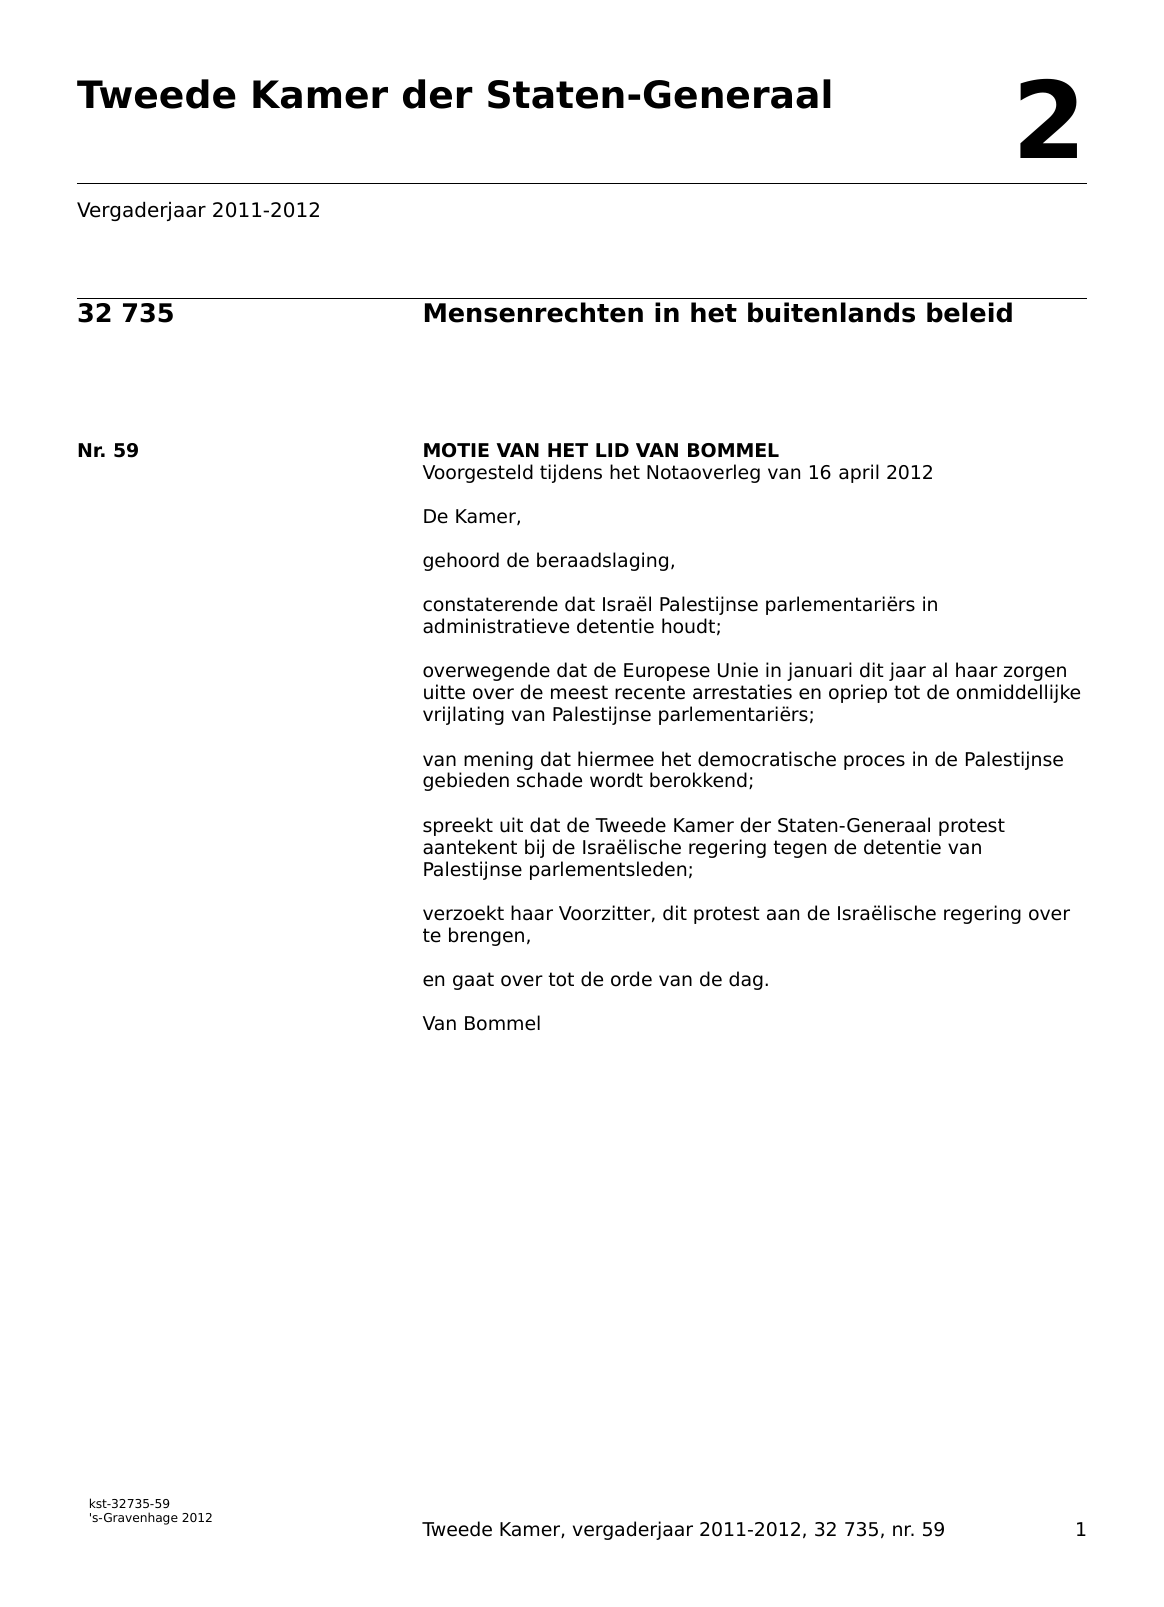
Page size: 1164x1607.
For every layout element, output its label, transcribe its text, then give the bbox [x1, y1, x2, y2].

text constaterende dat Israël Palestijnse parlementariërs in administratieve detentie houdt; [422, 594, 1087, 638]
text gehoord de beraadslaging, [422, 550, 1087, 572]
table_cell Vergaderjaar 2011-2012 [77, 184, 1087, 298]
subtitle Nr. 59 MOTIE VAN HET LID VAN BOMMEL [77, 440, 1087, 462]
subtitle 32 735 Mensenrechten in het buitenlands beleid [77, 299, 1087, 329]
text verzoekt haar Voorzitter, dit protest aan de Israëlische regering over te brengen, [422, 903, 1087, 947]
text spreekt uit dat de Tweede Kamer der Staten-Generaal protest aantekent bij de Israëlische regering tegen de detentie van Palestijnse parlementsleden; [422, 814, 1087, 881]
text en gaat over tot de orde van de dag. [422, 969, 1087, 991]
text Van Bommel [422, 1013, 1087, 1035]
text van mening dat hiermee het democratische proces in de Palestijnse gebieden schade wordt berokkend; [422, 748, 1087, 792]
text overwegende dat de Europese Unie in januari dit jaar al haar zorgen uitte over de meest recente arrestaties en opriep tot de onmiddellijke vrijlating van Palestijnse parlementariërs; [422, 660, 1087, 726]
text kst-32735-59 [88, 1497, 323, 1511]
table_header Tweede Kamer der Staten-Generaal [77, 59, 886, 183]
text De Kamer, [422, 506, 1087, 528]
text Voorgesteld tijdens het Notaoverleg van 16 april 2012 [422, 462, 1087, 484]
table_header 2 [886, 59, 1087, 183]
text 's-Gravenhage 2012 [88, 1511, 323, 1525]
